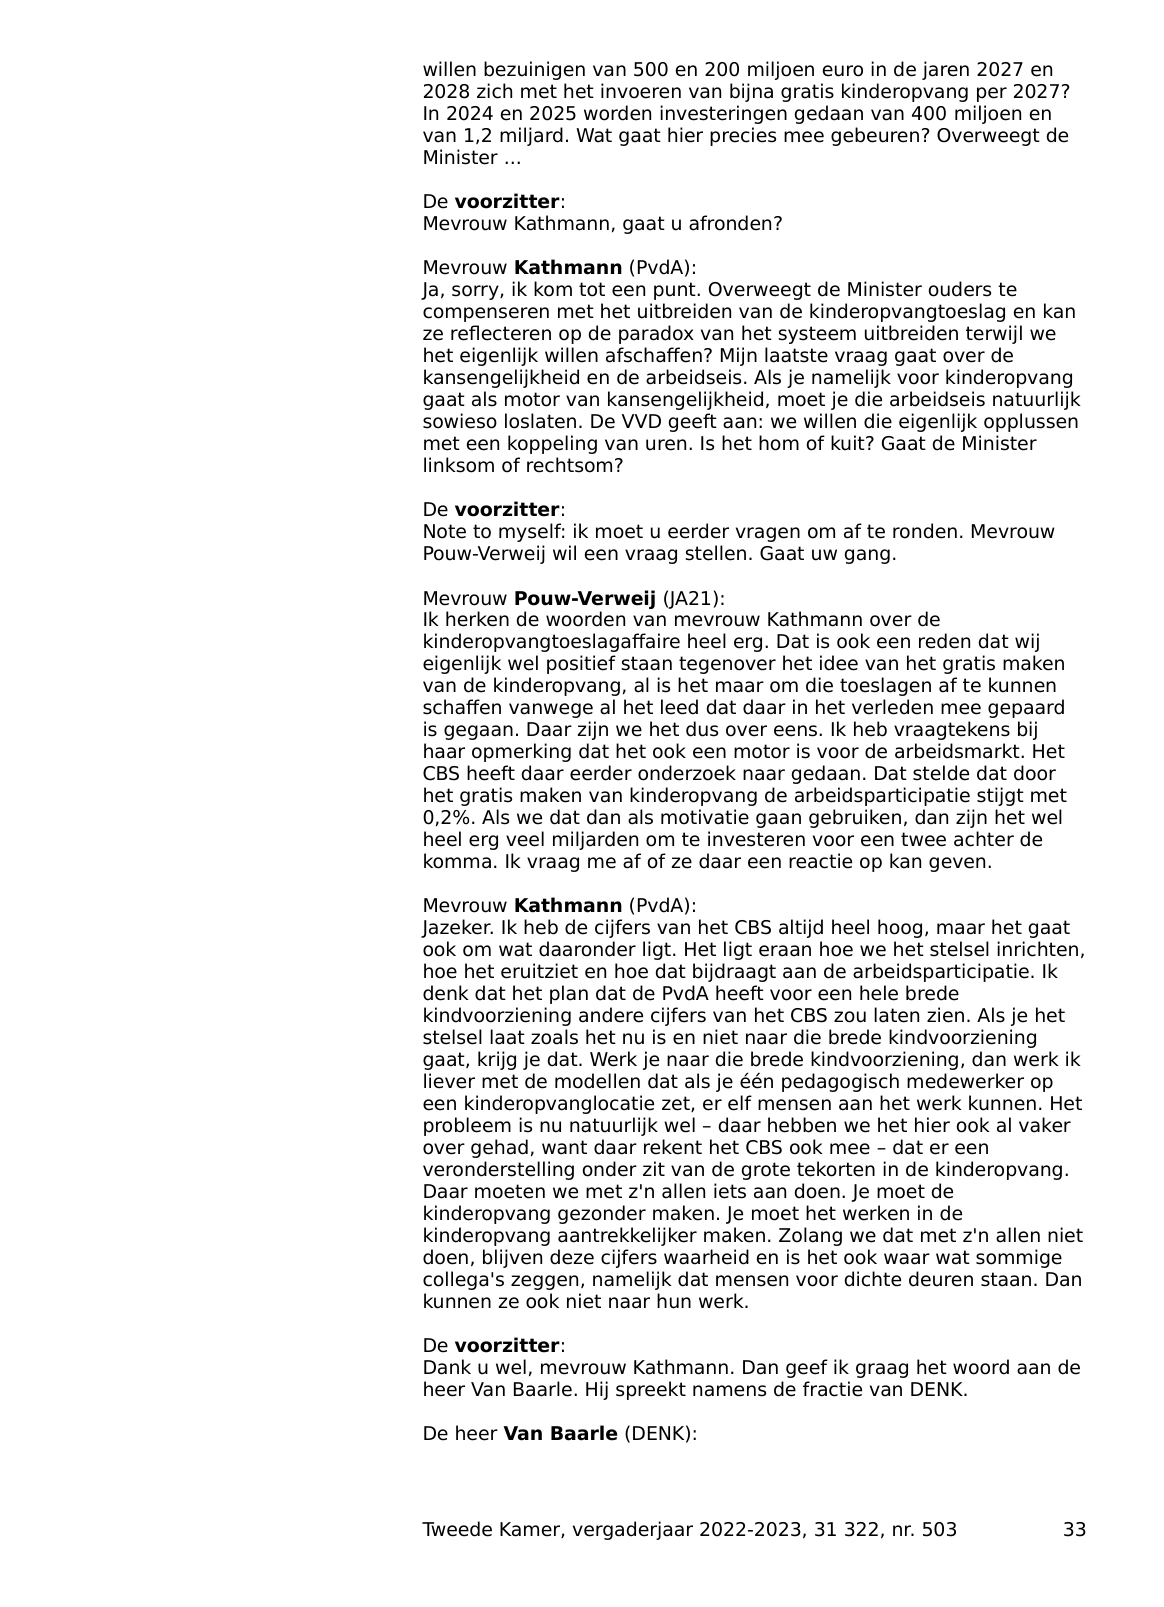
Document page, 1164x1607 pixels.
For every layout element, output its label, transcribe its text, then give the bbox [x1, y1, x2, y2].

text Note to myself: ik moet u eerder vragen om af te ronden. Mevrouw Pouw-Verweij wil een vraag stellen. Gaat uw gang. [422, 521, 1087, 565]
text Mevrouw Pouw-Verweij (JA21): [422, 587, 1087, 609]
text De heer Van Baarle (DENK): [422, 1423, 1087, 1445]
text De voorzitter: [422, 499, 1087, 521]
text De voorzitter: [422, 191, 1087, 213]
text Ik herken de woorden van mevrouw Kathmann over de kinderopvangtoeslagaffaire heel erg. Dat is ook een reden dat wij eigenlijk wel positief staan tegenover het idee van het gratis maken van de kinderopvang, al is het maar om die toeslagen af te kunnen schaffen vanwege al het leed dat daar in het verleden mee gepaard is gegaan. Daar zijn we het dus over eens. Ik heb vraagtekens bij haar opmerking dat het ook een motor is voor de arbeidsmarkt. Het CBS heeft daar eerder onderzoek naar gedaan. Dat stelde dat door het gratis maken van kinderopvang de arbeidsparticipatie stijgt met 0,2%. Als we dat dan als motivatie gaan gebruiken, dan zijn het wel heel erg veel miljarden om te investeren voor een twee achter de komma. Ik vraag me af of ze daar een reactie op kan geven. [422, 609, 1087, 873]
text Mevrouw Kathmann (PvdA): [422, 257, 1087, 279]
text Dank u wel, mevrouw Kathmann. Dan geef ik graag het woord aan de heer Van Baarle. Hij spreekt namens de fractie van DENK. [422, 1357, 1087, 1401]
text Mevrouw Kathmann, gaat u afronden? [422, 213, 1087, 235]
text Jazeker. Ik heb de cijfers van het CBS altijd heel hoog, maar het gaat ook om wat daaronder ligt. Het ligt eraan hoe we het stelsel inrichten, hoe het eruitziet en hoe dat bijdraagt aan de arbeidsparticipatie. Ik denk dat het plan dat de PvdA heeft voor een hele brede kindvoorziening andere cijfers van het CBS zou laten zien. Als je het stelsel laat zoals het nu is en niet naar die brede kindvoorziening gaat, krijg je dat. Werk je naar die brede kindvoorziening, dan werk ik liever met de modellen dat als je één pedagogisch medewerker op een kinderopvanglocatie zet, er elf mensen aan het werk kunnen. Het probleem is nu natuurlijk wel – daar hebben we het hier ook al vaker over gehad, want daar rekent het CBS ook mee – dat er een veronderstelling onder zit van de grote tekorten in de kinderopvang. Daar moeten we met z'n allen iets aan doen. Je moet de kinderopvang gezonder maken. Je moet het werken in de kinderopvang aantrekkelijker maken. Zolang we dat met z'n allen niet doen, blijven deze cijfers waarheid en is het ook waar wat sommige collega's zeggen, namelijk dat mensen voor dichte deuren staan. Dan kunnen ze ook niet naar hun werk. [422, 917, 1087, 1313]
text Mevrouw Kathmann (PvdA): [422, 895, 1087, 917]
text willen bezuinigen van 500 en 200 miljoen euro in de jaren 2027 en 2028 zich met het invoeren van bijna gratis kinderopvang per 2027? In 2024 en 2025 worden investeringen gedaan van 400 miljoen en van 1,2 miljard. Wat gaat hier precies mee gebeuren? Overweegt de Minister ... [422, 59, 1087, 169]
text Ja, sorry, ik kom tot een punt. Overweegt de Minister ouders te compenseren met het uitbreiden van de kinderopvangtoeslag en kan ze reflecteren op de paradox van het systeem uitbreiden terwijl we het eigenlijk willen afschaffen? Mijn laatste vraag gaat over de kansengelijkheid en de arbeidseis. Als je namelijk voor kinderopvang gaat als motor van kansengelijkheid, moet je die arbeidseis natuurlijk sowieso loslaten. De VVD geeft aan: we willen die eigenlijk opplussen met een koppeling van uren. Is het hom of kuit? Gaat de Minister linksom of rechtsom? [422, 279, 1087, 477]
text De voorzitter: [422, 1335, 1087, 1357]
